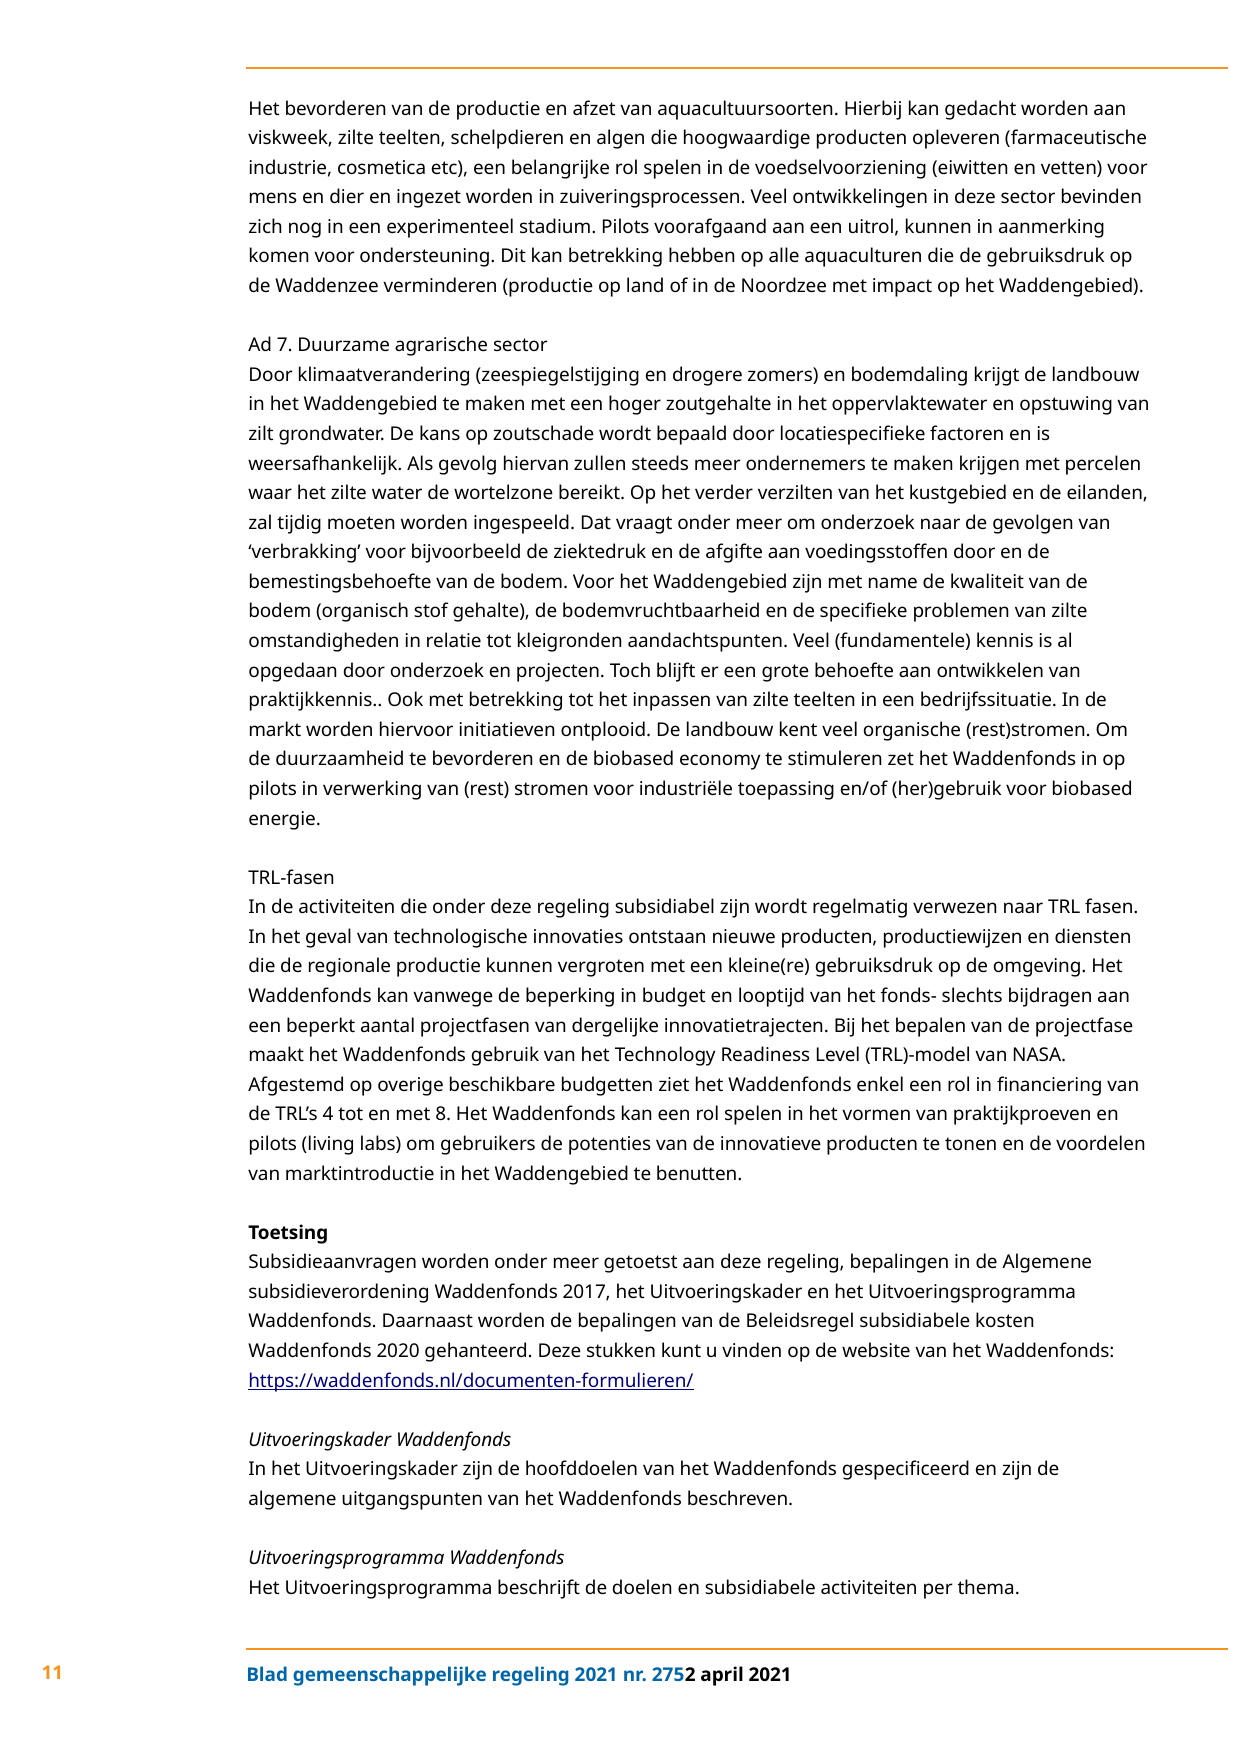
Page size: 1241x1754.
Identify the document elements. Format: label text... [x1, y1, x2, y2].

text In de activiteiten die onder deze regeling subsidiabel zijn wordt regelmatig verwezen naar TRL fasen. [248, 893, 1152, 919]
text In het Uitvoeringskader zijn de hoofddoelen van het Waddenfonds gespecificeerd en zijn de algemene uitgangspunten van het Waddenfonds beschreven. [248, 1456, 1152, 1511]
text In het geval van technologische innovaties ontstaan nieuwe producten, productiewijzen en diensten die de regionale productie kunnen vergroten met een kleine(re) gebruiksdruk op de omgeving. Het Waddenfonds kan vanwege de beperking in budget en looptijd van het fonds- slechts bijdragen aan een beperkt aantal projectfasen van dergelijke innovatietrajecten. Bij het bepalen van de projectfase maakt het Waddenfonds gebruik van het Technology Readiness Level (TRL)-model van NASA. Afgestemd op overige beschikbare budgetten ziet het Waddenfonds enkel een rol in financiering van de TRL’s 4 tot en met 8. Het Waddenfonds kan een rol spelen in het vormen van praktijkproeven en pilots (living labs) om gebruikers de potenties van de innovatieve producten te tonen en de voordelen van marktintroductie in het Waddengebied te benutten. [248, 923, 1152, 1186]
text Toetsing [248, 1219, 1152, 1245]
picture [41, 47, 231, 172]
text Uitvoeringskader Waddenfonds [248, 1426, 1152, 1452]
text Ad 7. Duurzame agrarische sector [248, 331, 1152, 357]
text TRL-fasen [248, 864, 1152, 890]
text Uitvoeringsprogramma Waddenfonds [248, 1544, 1152, 1570]
text Het Uitvoeringsprogramma beschrijft de doelen en subsidiabele activiteiten per thema. [248, 1574, 1152, 1600]
text Het bevorderen van de productie en afzet van aquacultuursoorten. Hierbij kan gedacht worden aan viskweek, zilte teelten, schelpdieren en algen die hoogwaardige producten opleveren (farmaceutische industrie, cosmetica etc), een belangrijke rol spelen in de voedselvoorziening (eiwitten en vetten) voor mens en dier en ingezet worden in zuiveringsprocessen. Veel ontwikkelingen in deze sector bevinden zich nog in een experimenteel stadium. Pilots voorafgaand aan een uitrol, kunnen in aanmerking komen voor ondersteuning. Dit kan betrekking hebben op alle aquaculturen die de gebruiksdruk op de Waddenzee verminderen (productie op land of in de Noordzee met impact op het Waddengebied). [248, 95, 1152, 298]
text Subsidieaanvragen worden onder meer getoetst aan deze regeling, bepalingen in de Algemene subsidieverordening Waddenfonds 2017, het Uitvoeringskader en het Uitvoeringsprogramma Waddenfonds. Daarnaast worden de bepalingen van de Beleidsregel subsidiabele kosten Waddenfonds 2020 gehanteerd. Deze stukken kunt u vinden op de website van het Waddenfonds: https://waddenfonds.nl/documenten-formulieren/ [248, 1248, 1152, 1393]
text Door klimaatverandering (zeespiegelstijging en drogere zomers) en bodemdaling krijgt de landbouw in het Waddengebied te maken met een hoger zoutgehalte in het oppervlaktewater en opstuwing van zilt grondwater. De kans op zoutschade wordt bepaald door locatiespecifieke factoren en is weersafhankelijk. Als gevolg hiervan zullen steeds meer ondernemers te maken krijgen met percelen waar het zilte water de wortelzone bereikt. Op het verder verzilten van het kustgebied en de eilanden, zal tijdig moeten worden ingespeeld. Dat vraagt onder meer om onderzoek naar de gevolgen van ‘verbrakking’ voor bijvoorbeeld de ziektedruk en de afgifte aan voedingsstoffen door en de bemestingsbehoefte van de bodem. Voor het Waddengebied zijn met name de kwaliteit van de bodem (organisch stof gehalte), de bodemvruchtbaarheid en de specifieke problemen van zilte omstandigheden in relatie tot kleigronden aandachtspunten. Veel (fundamentele) kennis is al opgedaan door onderzoek en projecten. Toch blijft er een grote behoefte aan ontwikkelen van praktijkkennis.. Ook met betrekking tot het inpassen van zilte teelten in een bedrijfssituatie. In de markt worden hiervoor initiatieven ontplooid. De landbouw kent veel organische (rest)stromen. Om de duurzaamheid te bevorderen en de biobased economy te stimuleren zet het Waddenfonds in op pilots in verwerking van (rest) stromen voor industriële toepassing en/of (her)gebruik voor biobased energie. [248, 361, 1152, 831]
